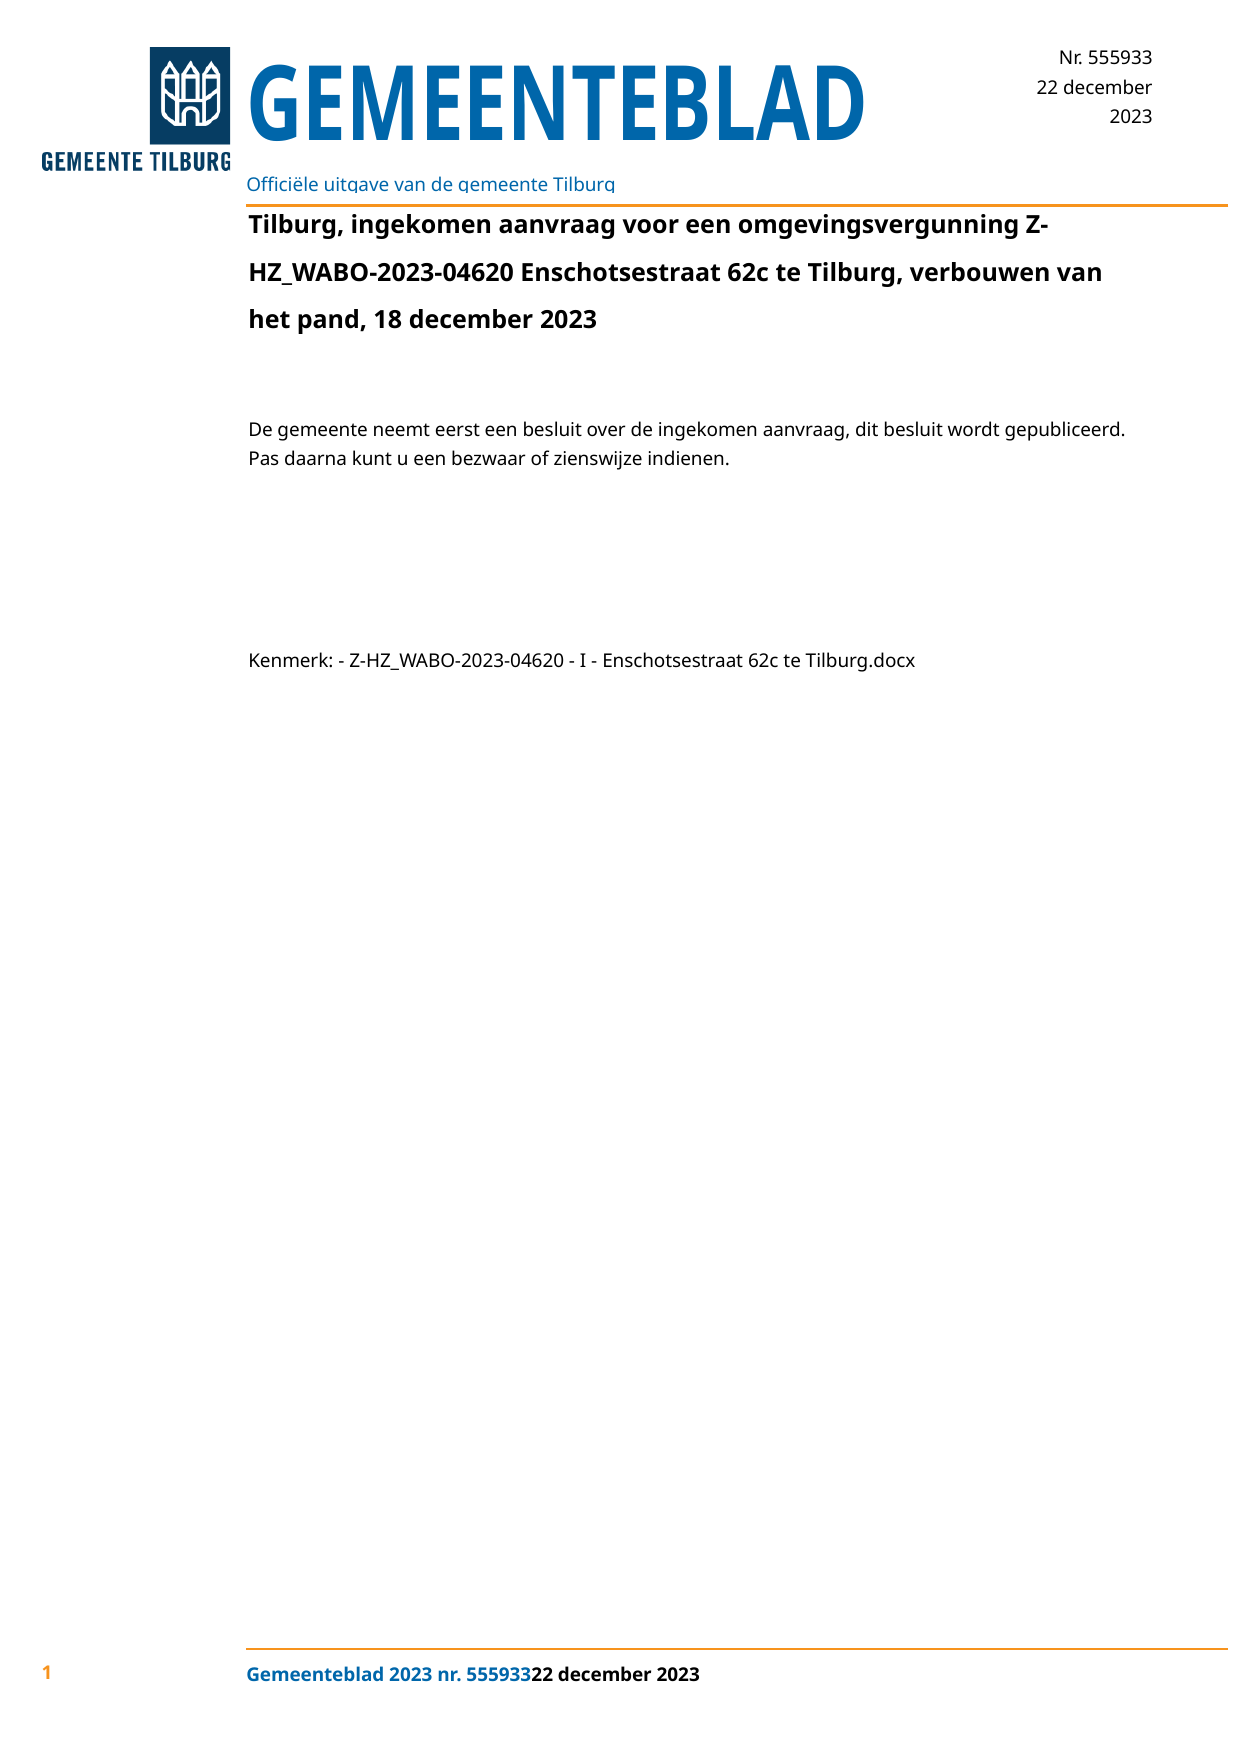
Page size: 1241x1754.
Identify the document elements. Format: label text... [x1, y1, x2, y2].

text Kenmerk: - Z-HZ_WABO-2023-04620 - I - Enschotsestraat 62c te Tilburg.docx [248, 647, 1152, 673]
text De gemeente neemt eerst een besluit over de ingekomen aanvraag, dit besluit wordt gepubliceerd. Pas daarna kunt u een bezwaar of zienswijze indienen. [248, 416, 1152, 471]
text Tilburg, ingekomen aanvraag voor een omgevingsvergunning Z-HZ_WABO-2023-04620 Enschotsestraat 62c te Tilburg, verbouwen van het pand, 18 december 2023 [248, 207, 1152, 336]
picture [41, 47, 231, 172]
